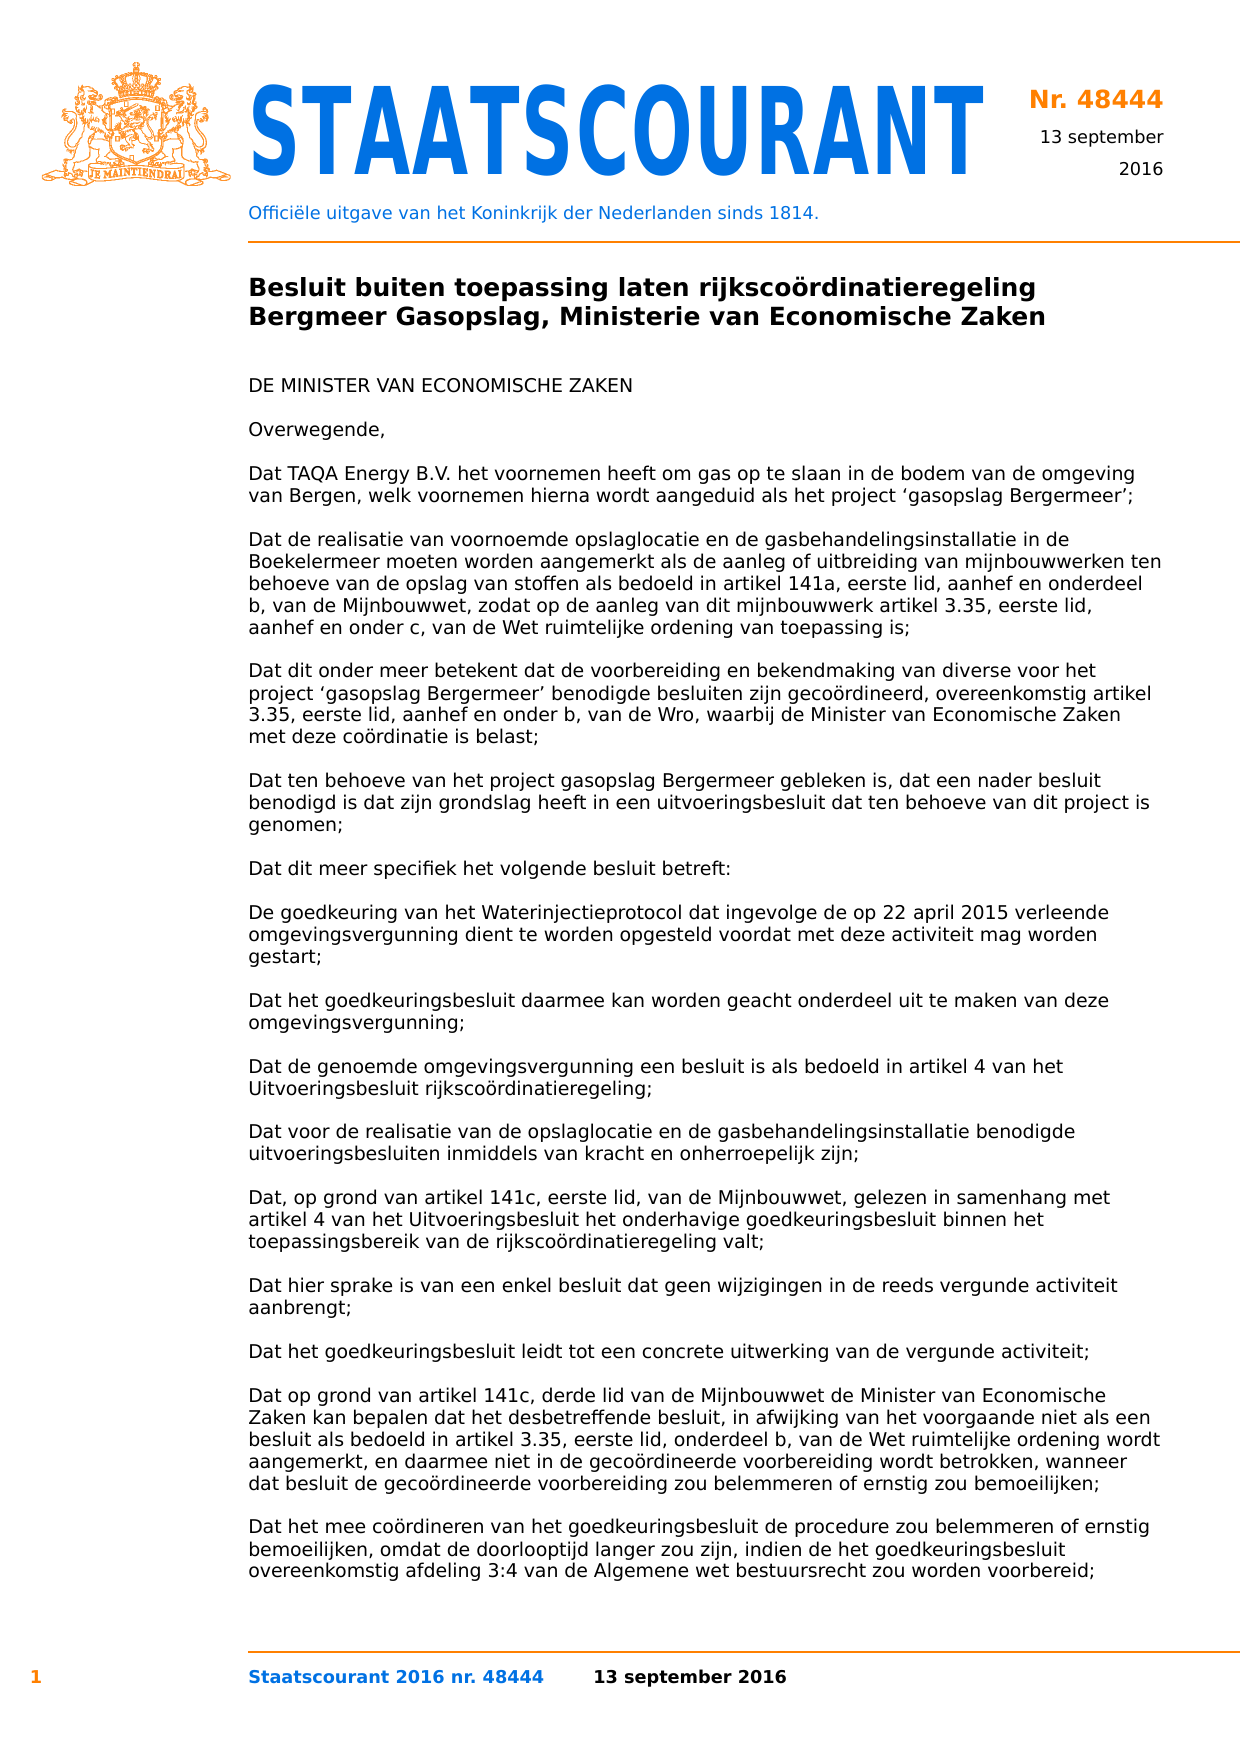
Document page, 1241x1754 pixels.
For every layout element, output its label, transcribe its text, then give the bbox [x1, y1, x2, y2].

text Dat hier sprake is van een enkel besluit dat geen wijzigingen in de reeds vergunde activiteit aanbrengt; [248, 1275, 1163, 1319]
text Overwegende, [248, 419, 1163, 441]
text Dat ten behoeve van het project gasopslag Bergermeer gebleken is, dat een nader besluit benodigd is dat zijn grondslag heeft in een uitvoeringsbesluit dat ten behoeve van dit project is genomen; [248, 770, 1163, 836]
text Dat, op grond van artikel 141c, eerste lid, van de Mijnbouwwet, gelezen in samenhang met artikel 4 van het Uitvoeringsbesluit het onderhavige goedkeuringsbesluit binnen het toepassingsbereik van de rijkscoördinatieregeling valt; [248, 1187, 1163, 1253]
text Dat het goedkeuringsbesluit daarmee kan worden geacht onderdeel uit te maken van deze omgevingsvergunning; [248, 990, 1163, 1034]
text Dat het goedkeuringsbesluit leidt tot een concrete uitwerking van de vergunde activiteit; [248, 1341, 1163, 1363]
text Dat dit meer specifiek het volgende besluit betreft: [248, 858, 1163, 880]
picture [41, 62, 231, 186]
table_header STAATSCOURANT [248, 62, 998, 203]
text Dat voor de realisatie van de opslaglocatie en de gasbehandelingsinstallatie benodigde uitvoeringsbesluiten inmiddels van kracht en onherroepelijk zijn; [248, 1121, 1163, 1165]
subtitle Besluit buiten toepassing laten rijkscoördinatieregeling Bergmeer Gasopslag, Ministerie van Economische Zaken [248, 273, 1163, 331]
text De goedkeuring van het Waterinjectieprotocol dat ingevolge de op 22 april 2015 verleende omgevingsvergunning dient te worden opgesteld voordat met deze activiteit mag worden gestart; [248, 902, 1163, 968]
text Dat de genoemde omgevingsvergunning een besluit is als bedoeld in artikel 4 van het Uitvoeringsbesluit rijkscoördinatieregeling; [248, 1056, 1163, 1099]
text Dat de realisatie van voornoemde opslaglocatie en de gasbehandelingsinstallatie in de Boekelermeer moeten worden aangemerkt als de aanleg of uitbreiding van mijnbouwwerken ten behoeve van de opslag van stoffen als bedoeld in artikel 141a, eerste lid, aanhef en onderdeel b, van de Mijnbouwwet, zodat op de aanleg van dit mijnbouwwerk artikel 3.35, eerste lid, aanhef en onder c, van de Wet ruimtelijke ordening van toepassing is; [248, 529, 1163, 638]
text Dat dit onder meer betekent dat de voorbereiding en bekendmaking van diverse voor het project ‘gasopslag Bergermeer’ benodigde besluiten zijn gecoördineerd, overeenkomstig artikel 3.35, eerste lid, aanhef en onder b, van de Wro, waarbij de Minister van Economische Zaken met deze coördinatie is belast; [248, 660, 1163, 748]
text Dat het mee coördineren van het goedkeuringsbesluit de procedure zou belemmeren of ernstig bemoeilijken, omdat de doorlooptijd langer zou zijn, indien de het goedkeuringsbesluit overeenkomstig afdeling 3:4 van de Algemene wet bestuursrecht zou worden voorbereid; [248, 1516, 1163, 1582]
text Dat TAQA Energy B.V. het voornemen heeft om gas op te slaan in de bodem van de omgeving van Bergen, welk voornemen hierna wordt aangeduid als het project ‘gasopslag Bergermeer’; [248, 463, 1163, 507]
table_cell 13 september [998, 121, 1240, 153]
table_cell 2016 [998, 153, 1240, 203]
table_cell Officiële uitgave van het Koninkrijk der Nederlanden sinds 1814. [248, 203, 1240, 241]
text DE MINISTER VAN ECONOMISCHE ZAKEN [248, 375, 1163, 397]
text Dat op grond van artikel 141c, derde lid van de Mijnbouwwet de Minister van Economische Zaken kan bepalen dat het desbetreffende besluit, in afwijking van het voorgaande niet als een besluit als bedoeld in artikel 3.35, eerste lid, onderdeel b, van de Wet ruimtelijke ordening wordt aangemerkt, en daarmee niet in de gecoördineerde voorbereiding wordt betrokken, wanneer dat besluit de gecoördineerde voorbereiding zou belemmeren of ernstig zou bemoeilijken; [248, 1385, 1163, 1494]
table_header Nr. 48444 [998, 62, 1240, 121]
table_header [25, 62, 248, 241]
